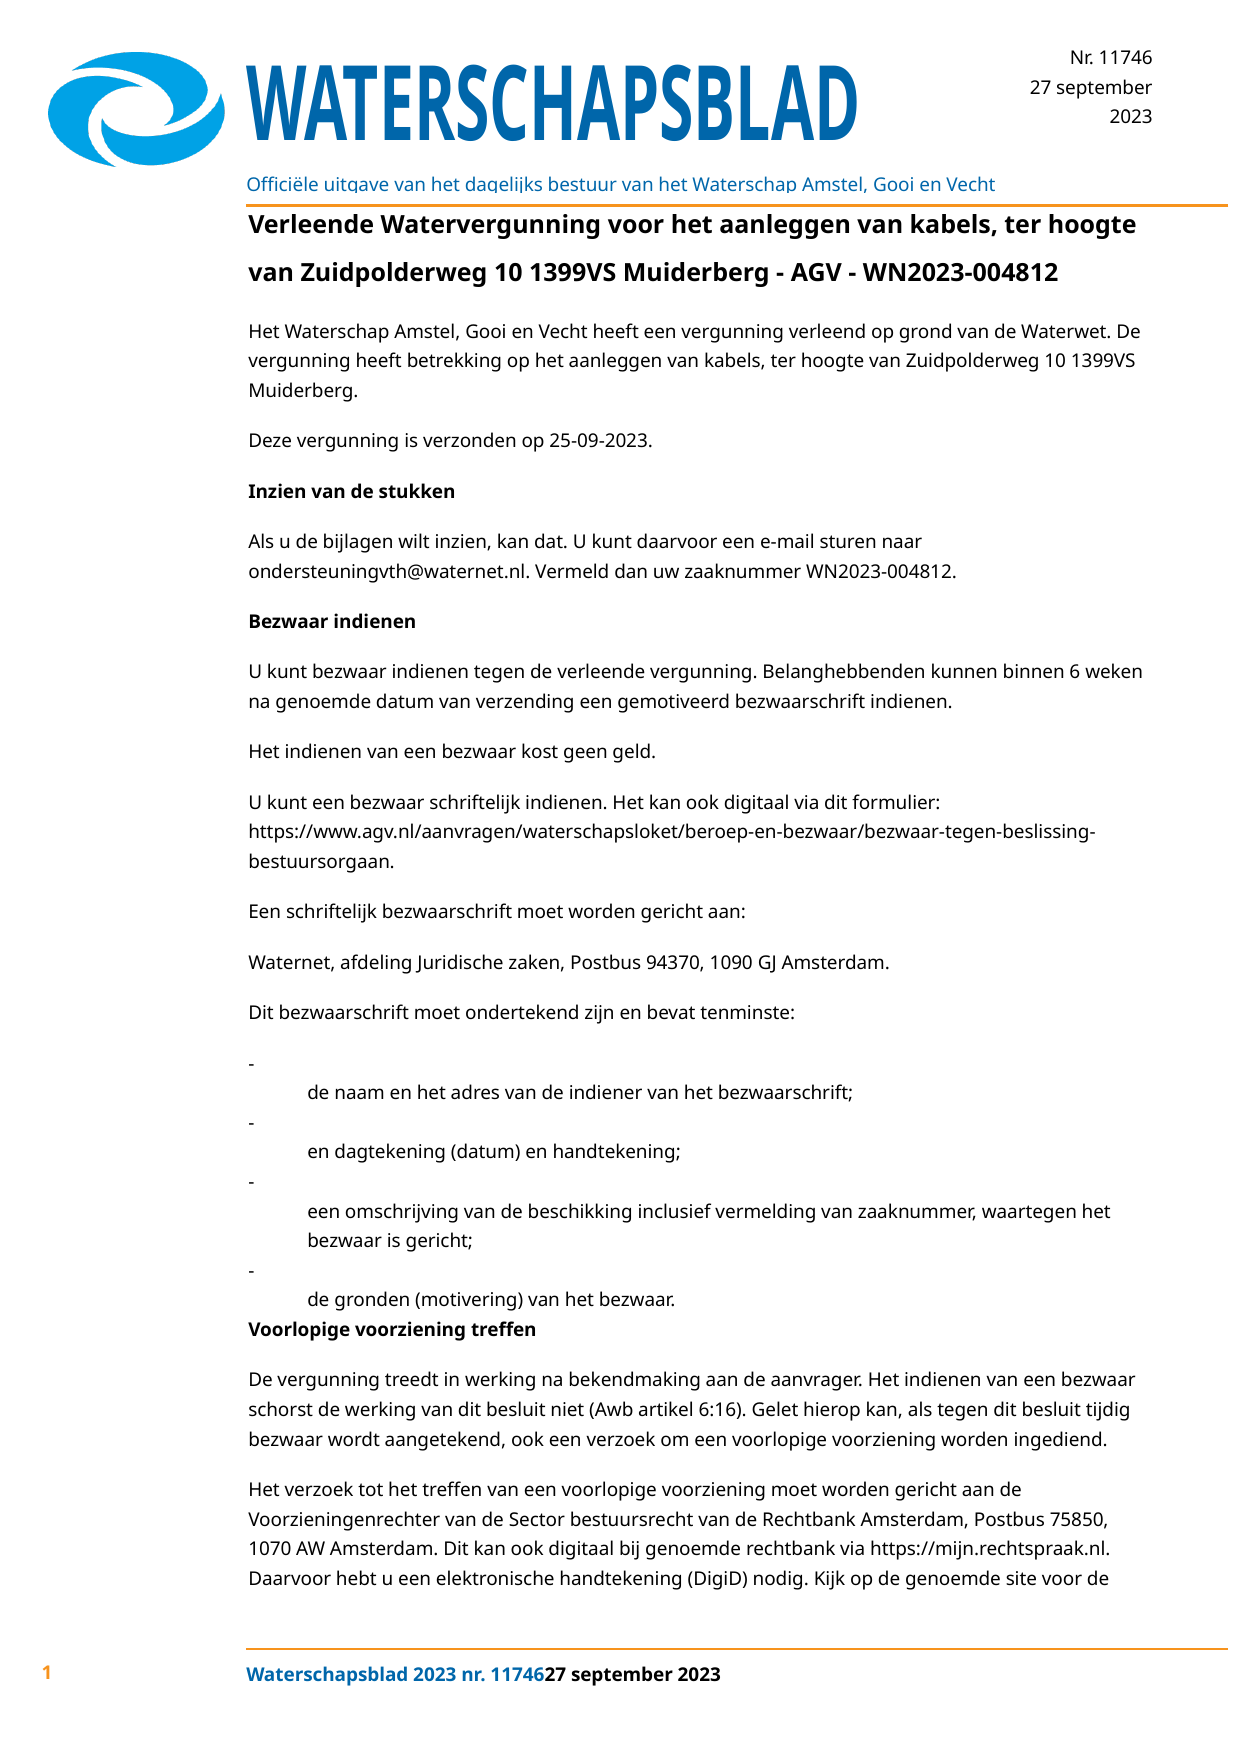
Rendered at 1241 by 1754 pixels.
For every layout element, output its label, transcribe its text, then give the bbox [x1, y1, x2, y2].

text Waternet, afdeling Juridische zaken, Postbus 94370, 1090 GJ Amsterdam. [248, 949, 1152, 975]
text Als u de bijlagen wilt inzien, kan dat. U kunt daarvoor een e-mail sturen naar ondersteuningvth@waternet.nl. Vermeld dan uw zaaknummer WN2023-004812. [248, 528, 1152, 584]
text U kunt een bezwaar schriftelijk indienen. Het kan ook digitaal via dit formulier: https://www.agv.nl/aanvragen/waterschapsloket/beroep-en-bezwaar/bezwaar-tegen-beslissing-bestuursorgaan. [248, 789, 1152, 874]
list de gronden (motivering) van het bezwaar. [248, 1287, 1152, 1312]
picture [41, 47, 231, 172]
text Voorlopige voorziening treffen [248, 1316, 1152, 1342]
text Bezwaar indienen [248, 608, 1152, 634]
text Het verzoek tot het treffen van een voorlopige voorziening moet worden gericht aan de Voorzieningenrechter van de Sector bestuursrecht van de Rechtbank Amsterdam, Postbus 75850, 1070 AW Amsterdam. Dit kan ook digitaal bij genoemde rechtbank via https://mijn.rechtspraak.nl. Daarvoor hebt u een elektronische handtekening (DigiD) nodig. Kijk op de genoemde site voor de [248, 1476, 1152, 1591]
text U kunt bezwaar indienen tegen de verleende vergunning. Belanghebbenden kunnen binnen 6 weken na genoemde datum van verzending een gemotiveerd bezwaarschrift indienen. [248, 659, 1152, 714]
list de naam en het adres van de indiener van het bezwaarschrift; [248, 1079, 1152, 1105]
text Dit bezwaarschrift moet ondertekend zijn en bevat tenminste: [248, 999, 1152, 1025]
list en dagtekening (datum) en handtekening; [248, 1139, 1152, 1164]
text Inzien van de stukken [248, 478, 1152, 504]
text Het indienen van een bezwaar kost geen geld. [248, 739, 1152, 764]
list een omschrijving van de beschikking inclusief vermelding van zaaknummer, waartegen het bezwaar is gericht; [248, 1198, 1152, 1253]
text Het Waterschap Amstel, Gooi en Vecht heeft een vergunning verleend op grond van de Waterwet. De vergunning heeft betrekking op het aanleggen van kabels, ter hoogte van Zuidpolderweg 10 1399VS Muiderberg. [248, 318, 1152, 403]
text Een schriftelijk bezwaarschrift moet worden gericht aan: [248, 899, 1152, 924]
text Deze vergunning is verzonden op 25-09-2023. [248, 427, 1152, 453]
text De vergunning treedt in werking na bekendmaking aan de aanvrager. Het indienen van een bezwaar schorst de werking van dit besluit niet (Awb artikel 6:16). Gelet hierop kan, als tegen dit besluit tijdig bezwaar wordt aangetekend, ook een verzoek om een voorlopige voorziening worden ingediend. [248, 1367, 1152, 1452]
text Verleende Watervergunning voor het aanleggen van kabels, ter hoogte van Zuidpolderweg 10 1399VS Muiderberg - AGV - WN2023-004812 [248, 207, 1152, 288]
